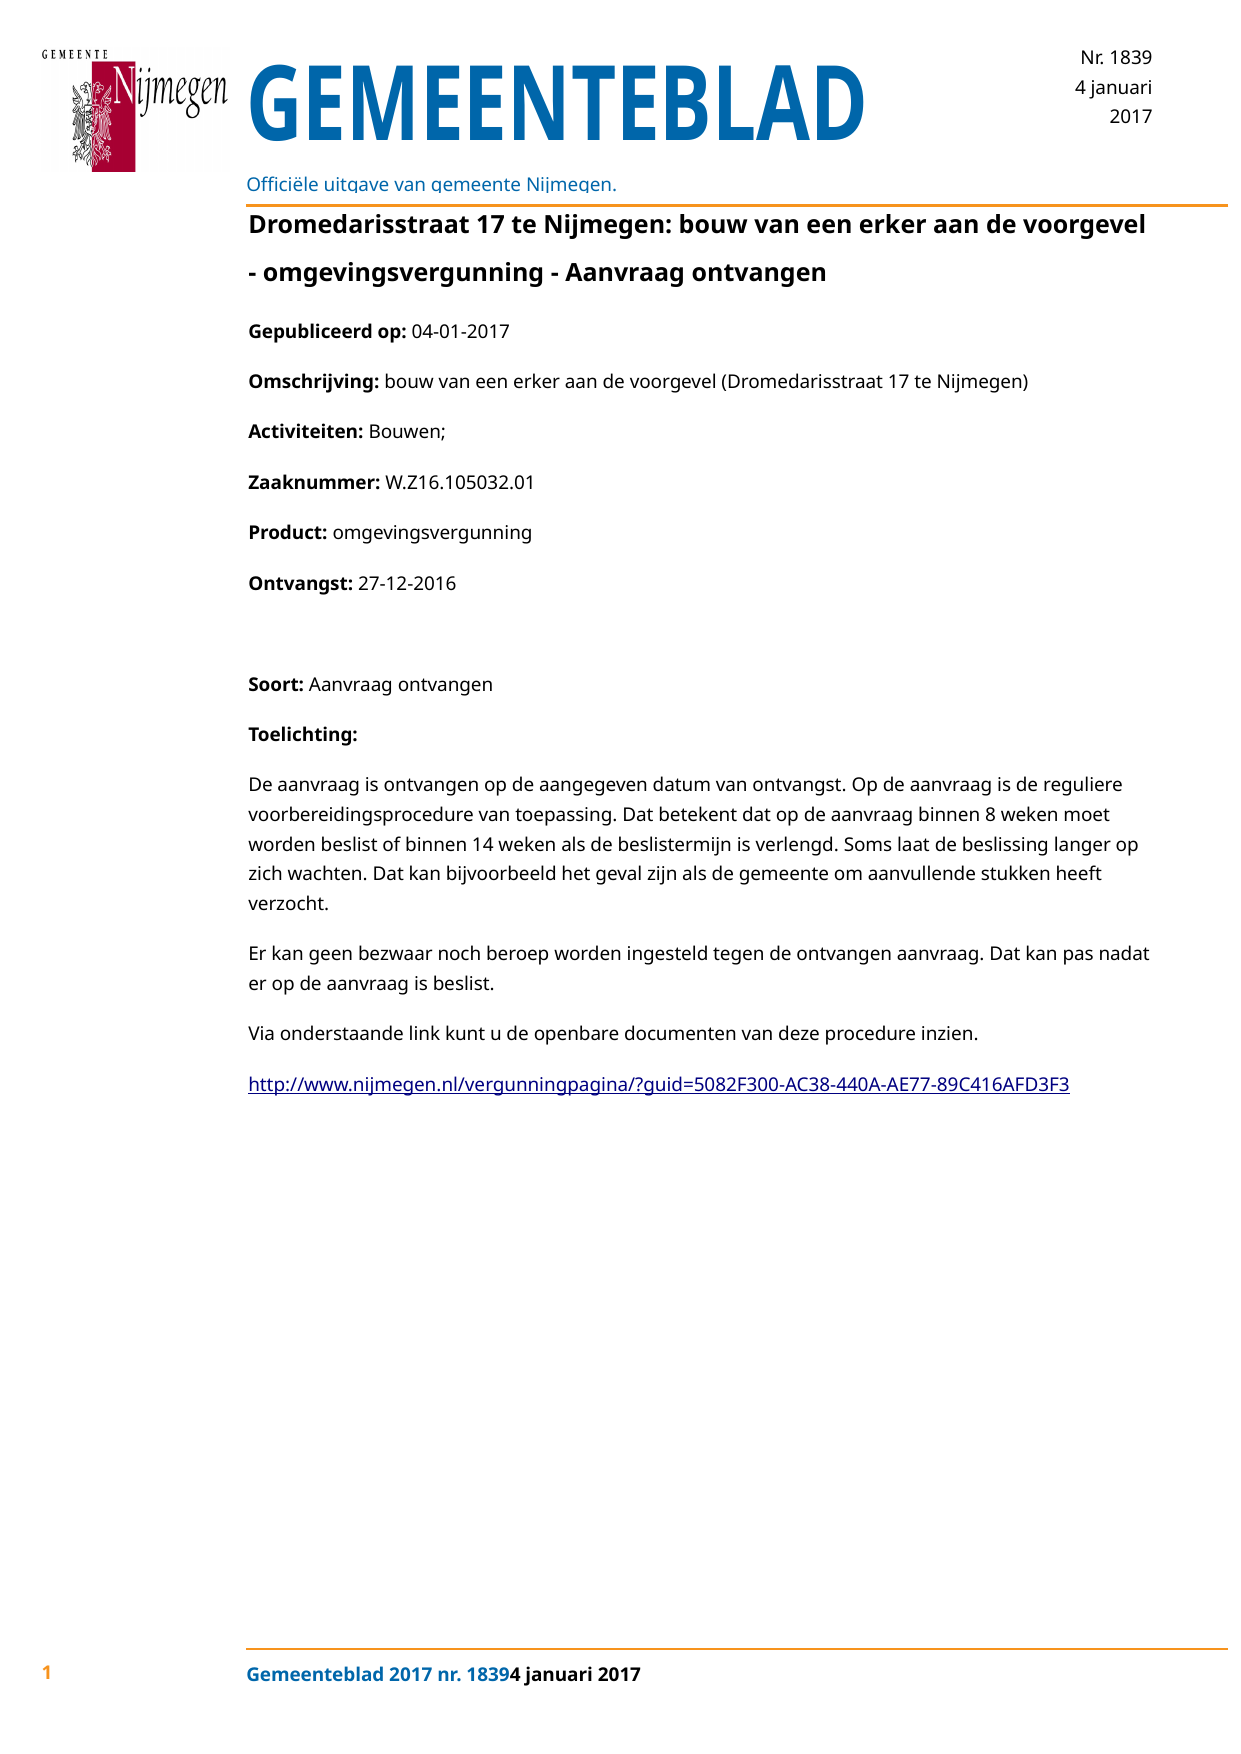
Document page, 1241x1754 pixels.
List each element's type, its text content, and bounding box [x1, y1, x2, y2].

text Ontvangst: 27-12-2016 [248, 570, 1152, 596]
text Er kan geen bezwaar noch beroep worden ingesteld tegen de ontvangen aanvraag. Dat kan pas nadat er op de aanvraag is beslist. [248, 940, 1152, 996]
text Product: omgevingsvergunning [248, 519, 1152, 545]
text Omschrijving: bouw van een erker aan de voorgevel (Dromedarisstraat 17 te Nijmegen) [248, 368, 1152, 394]
picture [41, 47, 231, 172]
text De aanvraag is ontvangen op de aangegeven datum van ontvangst. Op de aanvraag is de reguliere voorbereidingsprocedure van toepassing. Dat betekent dat op de aanvraag binnen 8 weken moet worden beslist of binnen 14 weken als de beslistermijn is verlengd. Soms laat de beslissing langer op zich wachten. Dat kan bijvoorbeeld het geval zijn als de gemeente om aanvullende stukken heeft verzocht. [248, 772, 1152, 916]
text Activiteiten: Bouwen; [248, 419, 1152, 444]
text Zaaknummer: W.Z16.105032.01 [248, 469, 1152, 495]
text Toelichting: [248, 721, 1152, 747]
text Dromedarisstraat 17 te Nijmegen: bouw van een erker aan de voorgevel - omgevingsvergunning - Aanvraag ontvangen [248, 207, 1152, 288]
text Via onderstaande link kunt u de openbare documenten van deze procedure inzien. [248, 1020, 1152, 1046]
text Soort: Aanvraag ontvangen [248, 671, 1152, 697]
text Gepubliceerd op: 04-01-2017 [248, 318, 1152, 344]
text http://www.nijmegen.nl/vergunningpagina/?guid=5082F300-AC38-440A-AE77-89C416AFD3F3 [248, 1071, 1152, 1097]
